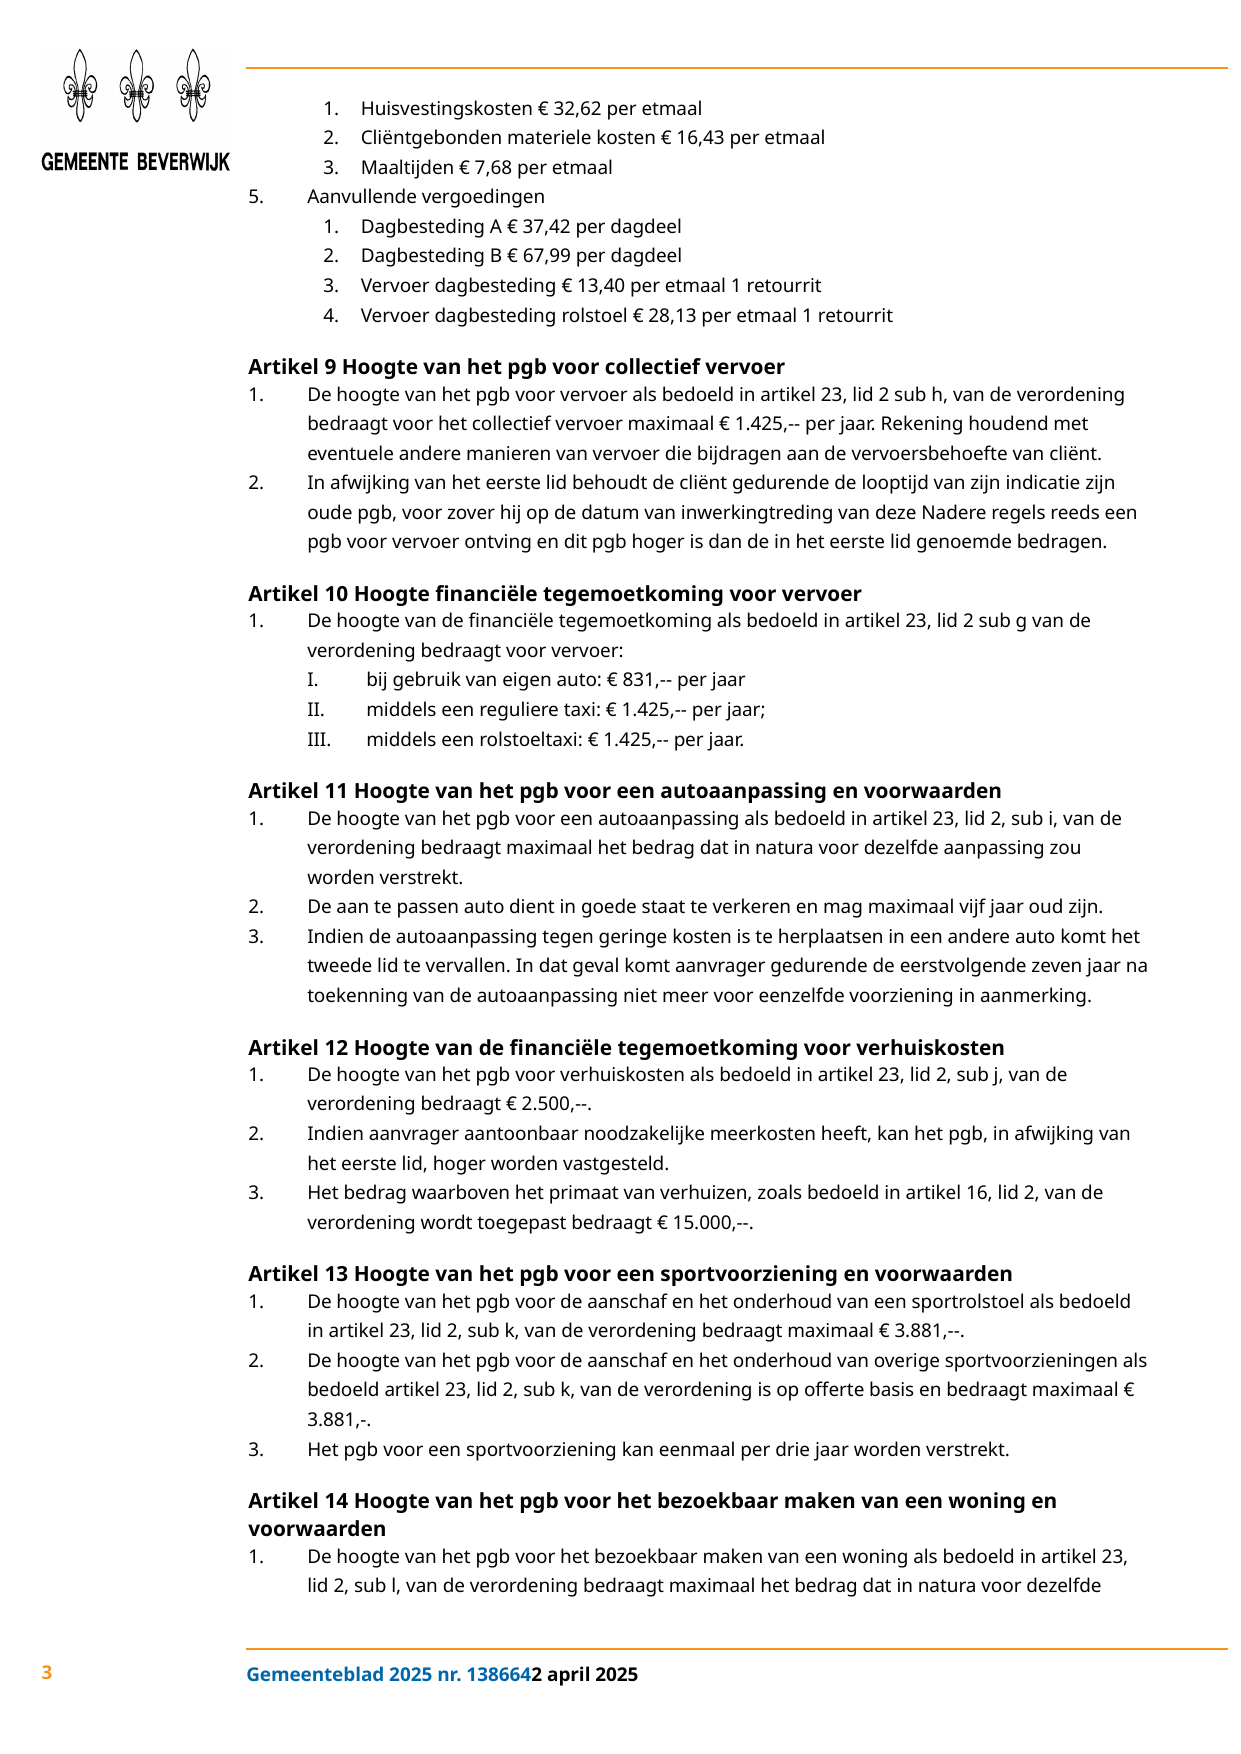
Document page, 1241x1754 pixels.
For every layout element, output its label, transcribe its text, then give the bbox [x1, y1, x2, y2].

list Indien aanvrager aantoonbaar noodzakelijke meerkosten heeft, kan het pgb, in afwijking van het eerste lid, hoger worden vastgesteld. [248, 1120, 1152, 1176]
text Artikel 9 Hoogte van het pgb voor collectief vervoer [248, 352, 1152, 381]
list De hoogte van het pgb voor een autoaanpassing als bedoeld in artikel 23, lid 2, sub i, van de verordening bedraagt maximaal het bedrag dat in natura voor dezelfde aanpassing zou worden verstrekt. [248, 805, 1152, 889]
list Indien de autoaanpassing tegen geringe kosten is te herplaatsen in een andere auto komt het tweede lid te vervallen. In dat geval komt aanvrager gedurende de eerstvolgende zeven jaar na toekenning van de autoaanpassing niet meer voor eenzelfde voorziening in aanmerking. [248, 923, 1152, 1008]
list Aanvullende vergoedingen [248, 183, 1152, 209]
list bij gebruik van eigen auto: € 831,-- per jaar [307, 667, 1152, 692]
list De hoogte van het pgb voor verhuiskosten als bedoeld in artikel 23, lid 2, sub j, van de verordening bedraagt € 2.500,--. [248, 1061, 1152, 1116]
text Artikel 10 Hoogte financiële tegemoetkoming voor vervoer [248, 579, 1152, 607]
list De hoogte van het pgb voor de aanschaf en het onderhoud van overige sportvoorzieningen als bedoeld artikel 23, lid 2, sub k, van de verordening is op offerte basis en bedraagt maximaal € 3.881,-. [248, 1347, 1152, 1432]
list middels een reguliere taxi: € 1.425,-- per jaar; [307, 696, 1152, 722]
list Dagbesteding A € 37,42 per dagdeel [323, 213, 1152, 239]
list Vervoer dagbesteding rolstoel € 28,13 per etmaal 1 retourrit [323, 302, 1152, 328]
list De hoogte van het pgb voor het bezoekbaar maken van een woning als bedoeld in artikel 23, lid 2, sub l, van de verordening bedraagt maximaal het bedrag dat in natura voor dezelfde [248, 1543, 1152, 1598]
text Artikel 11 Hoogte van het pgb voor een autoaanpassing en voorwaarden [248, 776, 1152, 805]
list Huisvestingskosten € 32,62 per etmaal [323, 95, 1152, 121]
list De hoogte van de financiële tegemoetkoming als bedoeld in artikel 23, lid 2 sub g van de verordening bedraagt voor vervoer: [248, 607, 1152, 663]
list middels een rolstoeltaxi: € 1.425,-- per jaar. [307, 726, 1152, 752]
list De hoogte van het pgb voor vervoer als bedoeld in artikel 23, lid 2 sub h, van de verordening bedraagt voor het collectief vervoer maximaal € 1.425,-- per jaar. Rekening houdend met eventuele andere manieren van vervoer die bijdragen aan de vervoersbehoefte van cliënt. [248, 381, 1152, 466]
list De aan te passen auto dient in goede staat te verkeren en mag maximaal vijf jaar oud zijn. [248, 893, 1152, 919]
picture [41, 47, 231, 172]
text Artikel 14 Hoogte van het pgb voor het bezoekbaar maken van een woning en voorwaarden [248, 1486, 1152, 1543]
list Het pgb voor een sportvoorziening kan eenmaal per drie jaar worden verstrekt. [248, 1436, 1152, 1461]
list Vervoer dagbesteding € 13,40 per etmaal 1 retourrit [323, 272, 1152, 298]
text Artikel 13 Hoogte van het pgb voor een sportvoorziening en voorwaarden [248, 1259, 1152, 1288]
list Dagbesteding B € 67,99 per dagdeel [323, 243, 1152, 268]
list Maaltijden € 7,68 per etmaal [323, 154, 1152, 180]
list Het bedrag waarboven het primaat van verhuizen, zoals bedoeld in artikel 16, lid 2, van de verordening wordt toegepast bedraagt € 15.000,--. [248, 1179, 1152, 1235]
list De hoogte van het pgb voor de aanschaf en het onderhoud van een sportrolstoel als bedoeld in artikel 23, lid 2, sub k, van de verordening bedraagt maximaal € 3.881,--. [248, 1288, 1152, 1343]
list Cliëntgebonden materiele kosten € 16,43 per etmaal [323, 124, 1152, 150]
list In afwijking van het eerste lid behoudt de cliënt gedurende de looptijd van zijn indicatie zijn oude pgb, voor zover hij op de datum van inwerkingtreding van deze Nadere regels reeds een pgb voor vervoer ontving en dit pgb hoger is dan de in het eerste lid genoemde bedragen. [248, 469, 1152, 554]
text Artikel 12 Hoogte van de financiële tegemoetkoming voor verhuiskosten [248, 1033, 1152, 1061]
